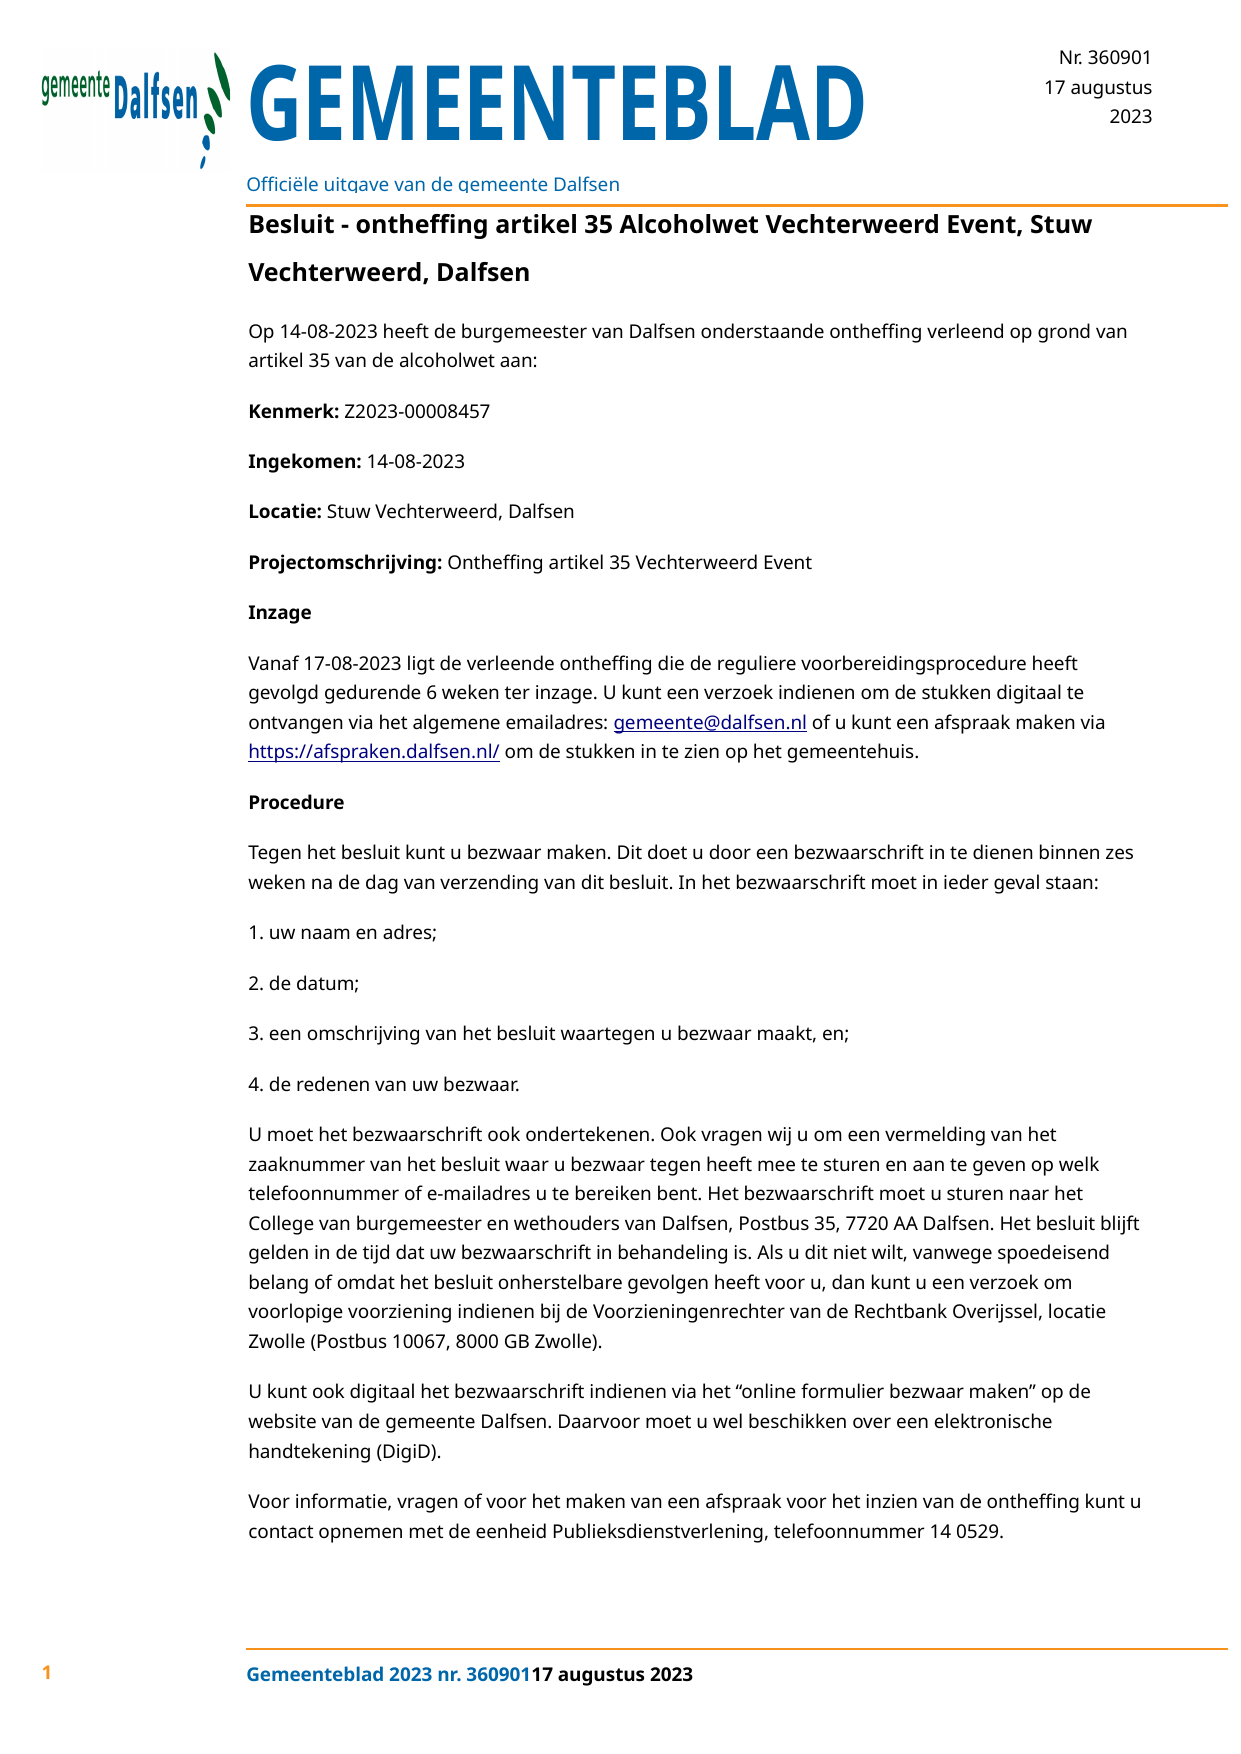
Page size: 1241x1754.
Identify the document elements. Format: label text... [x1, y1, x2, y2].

text Vanaf 17-08-2023 ligt de verleende ontheffing die de reguliere voorbereidingsprocedure heeft gevolgd gedurende 6 weken ter inzage. U kunt een verzoek indienen om de stukken digitaal te ontvangen via het algemene emailadres: gemeente@dalfsen.nl of u kunt een afspraak maken via https://afspraken.dalfsen.nl/ om de stukken in te zien op het gemeentehuis. [248, 650, 1152, 764]
text U kunt ook digitaal het bezwaarschrift indienen via het “online formulier bezwaar maken” op de website van de gemeente Dalfsen. Daarvoor moet u wel beschikken over een elektronische handtekening (DigiD). [248, 1379, 1152, 1464]
text Besluit - ontheffing artikel 35 Alcoholwet Vechterweerd Event, Stuw Vechterweerd, Dalfsen [248, 207, 1152, 288]
text Voor informatie, vragen of voor het maken van een afspraak voor het inzien van de ontheffing kunt u contact opnemen met de eenheid Publieksdienstverlening, telefoonnummer 14 0529. [248, 1488, 1152, 1544]
text Kenmerk: Z2023-00008457 [248, 398, 1152, 424]
text Inzage [248, 599, 1152, 625]
text 1. uw naam en adres; [248, 919, 1152, 945]
text Ingekomen: 14-08-2023 [248, 448, 1152, 474]
text 4. de redenen van uw bezwaar. [248, 1071, 1152, 1097]
text 2. de datum; [248, 970, 1152, 996]
text Tegen het besluit kunt u bezwaar maken. Dit doet u door een bezwaarschrift in te dienen binnen zes weken na de dag van verzending van dit besluit. In het bezwaarschrift moet in ieder geval staan: [248, 839, 1152, 895]
text 3. een omschrijving van het besluit waartegen u bezwaar maakt, en; [248, 1020, 1152, 1046]
text Op 14-08-2023 heeft de burgemeester van Dalfsen onderstaande ontheffing verleend op grond van artikel 35 van de alcoholwet aan: [248, 318, 1152, 373]
text U moet het bezwaarschrift ook ondertekenen. Ook vragen wij u om een vermelding van het zaaknummer van het besluit waar u bezwaar tegen heeft mee te sturen en aan te geven op welk telefoonnummer of e-mailadres u te bereiken bent. Het bezwaarschrift moet u sturen naar het College van burgemeester en wethouders van Dalfsen, Postbus 35, 7720 AA Dalfsen. Het besluit blijft gelden in de tijd dat uw bezwaarschrift in behandeling is. Als u dit niet wilt, vanwege spoedeisend belang of omdat het besluit onherstelbare gevolgen heeft voor u, dan kunt u een verzoek om voorlopige voorziening indienen bij de Voorzieningenrechter van de Rechtbank Overijssel, locatie Zwolle (Postbus 10067, 8000 GB Zwolle). [248, 1121, 1152, 1354]
text Projectomschrijving: Ontheffing artikel 35 Vechterweerd Event [248, 549, 1152, 575]
picture [41, 47, 231, 172]
text Procedure [248, 789, 1152, 815]
text Locatie: Stuw Vechterweerd, Dalfsen [248, 499, 1152, 524]
